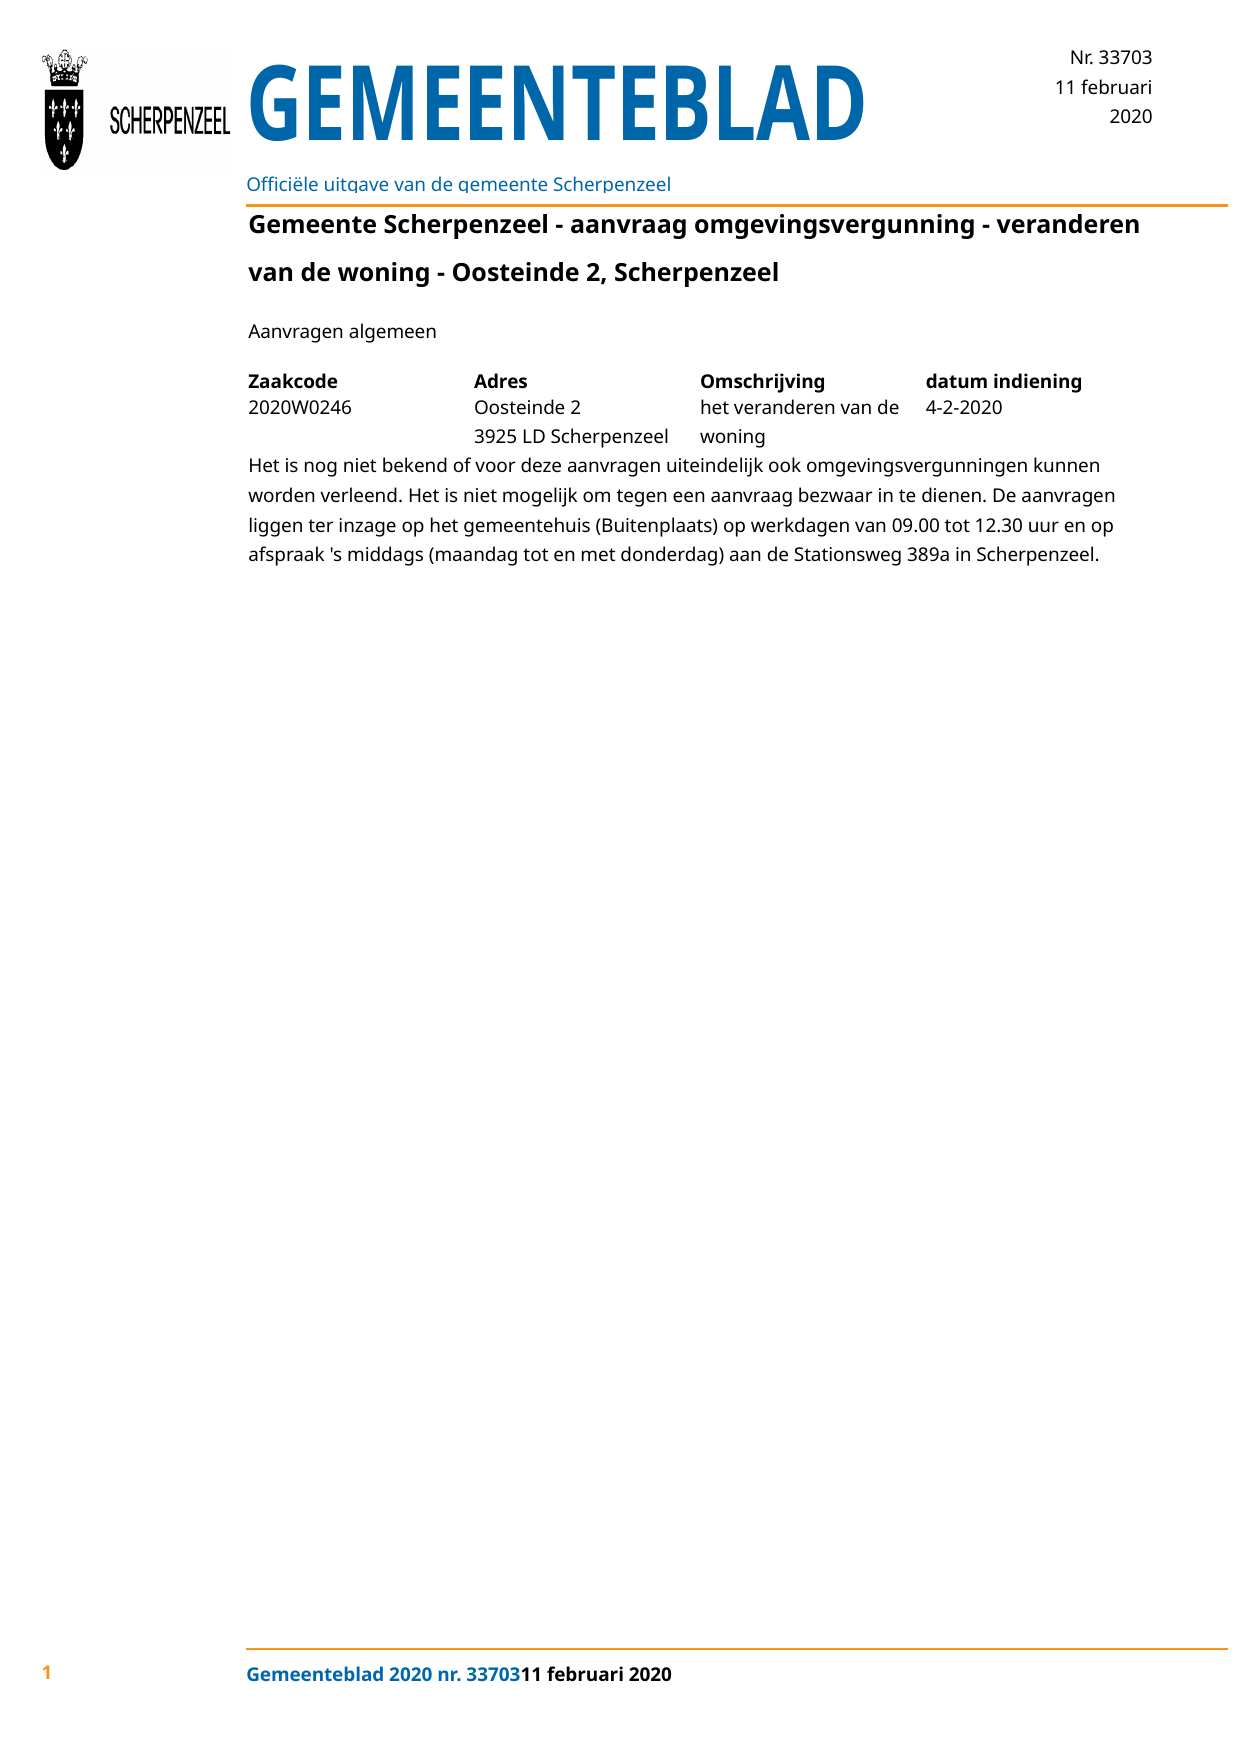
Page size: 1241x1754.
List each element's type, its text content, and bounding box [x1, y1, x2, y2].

table_cell Oosteinde 2 3925 LD Scherpenzeel [474, 394, 700, 449]
table_header Zaakcode [248, 369, 474, 394]
text Aanvragen algemeen [248, 318, 1152, 344]
picture [41, 47, 231, 172]
table_header Adres [474, 369, 700, 394]
table_header datum indiening [926, 369, 1152, 394]
table_header Omschrijving [700, 369, 926, 394]
table_cell het veranderen van de woning [700, 394, 926, 449]
text Gemeente Scherpenzeel - aanvraag omgevingsvergunning - veranderen van de woning - Oosteinde 2, Scherpenzeel [248, 207, 1152, 288]
text Het is nog niet bekend of voor deze aanvragen uiteindelijk ook omgevingsvergunningen kunnen worden verleend. Het is niet mogelijk om tegen een aanvraag bezwaar in te dienen. De aanvragen liggen ter inzage op het gemeentehuis (Buitenplaats) op werkdagen van 09.00 tot 12.30 uur en op afspraak 's middags (maandag tot en met donderdag) aan de Stationsweg 389a in Scherpenzeel. [248, 453, 1152, 567]
table_cell 4-2-2020 [926, 394, 1152, 449]
table_cell 2020W0246 [248, 394, 474, 449]
